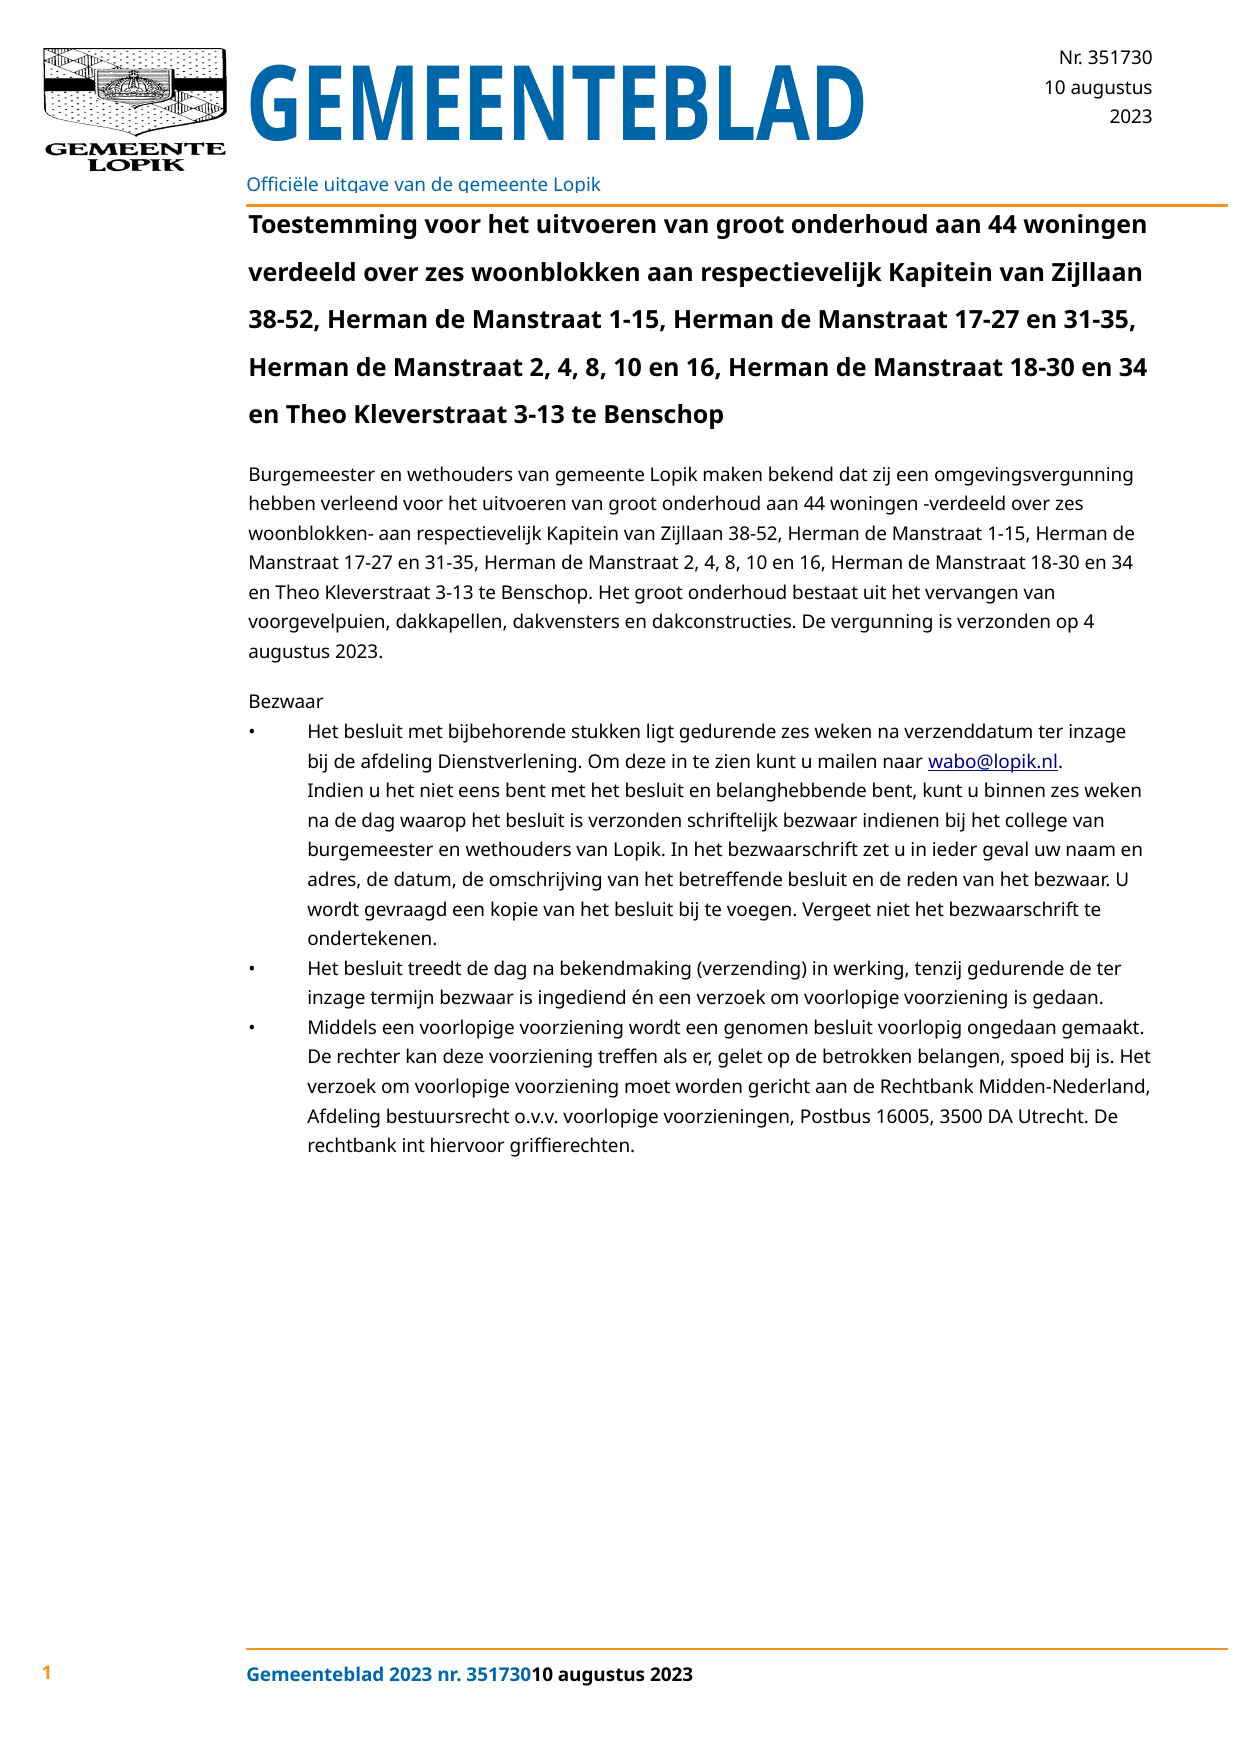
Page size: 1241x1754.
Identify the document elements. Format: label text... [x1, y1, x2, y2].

text Toestemming voor het uitvoeren van groot onderhoud aan 44 woningen verdeeld over zes woonblokken aan respectievelijk Kapitein van Zijllaan 38-52, Herman de Manstraat 1-15, Herman de Manstraat 17-27 en 31-35, Herman de Manstraat 2, 4, 8, 10 en 16, Herman de Manstraat 18-30 en 34 en Theo Kleverstraat 3-13 te Benschop [248, 207, 1152, 431]
list Indien u het niet eens bent met het besluit en belanghebbende bent, kunt u binnen zes weken na de dag waarop het besluit is verzonden schriftelijk bezwaar indienen bij het college van burgemeester en wethouders van Lopik. In het bezwaarschrift zet u in ieder geval uw naam en adres, de datum, de omschrijving van het betreffende besluit en de reden van het bezwaar. U wordt gevraagd een kopie van het besluit bij te voegen. Vergeet niet het bezwaarschrift te ondertekenen. [248, 777, 1152, 951]
text Burgemeester en wethouders van gemeente Lopik maken bekend dat zij een omgevingsvergunning hebben verleend voor het uitvoeren van groot onderhoud aan 44 woningen -verdeeld over zes woonblokken- aan respectievelijk Kapitein van Zijllaan 38-52, Herman de Manstraat 1-15, Herman de Manstraat 17-27 en 31-35, Herman de Manstraat 2, 4, 8, 10 en 16, Herman de Manstraat 18-30 en 34 en Theo Kleverstraat 3-13 te Benschop. Het groot onderhoud bestaat uit het vervangen van voorgevelpuien, dakkapellen, dakvensters en dakconstructies. De vergunning is verzonden op 4 augustus 2023. [248, 461, 1152, 664]
list Middels een voorlopige voorziening wordt een genomen besluit voorlopig ongedaan gemaakt. De rechter kan deze voorziening treffen als er, gelet op de betrokken belangen, spoed bij is. Het verzoek om voorlopige voorziening moet worden gericht aan de Rechtbank Midden-Nederland, Afdeling bestuursrecht o.v.v. voorlopige voorzieningen, Postbus 16005, 3500 DA Utrecht. De rechtbank int hiervoor griffierechten. [248, 1014, 1152, 1158]
picture [41, 47, 231, 172]
list Het besluit treedt de dag na bekendmaking (verzending) in werking, tenzij gedurende de ter inzage termijn bezwaar is ingediend én een verzoek om voorlopige voorziening is gedaan. [248, 955, 1152, 1010]
list Het besluit met bijbehorende stukken ligt gedurende zes weken na verzenddatum ter inzage bij de afdeling Dienstverlening. Om deze in te zien kunt u mailen naar wabo@lopik.nl. [248, 718, 1152, 773]
text Bezwaar [248, 689, 1152, 714]
